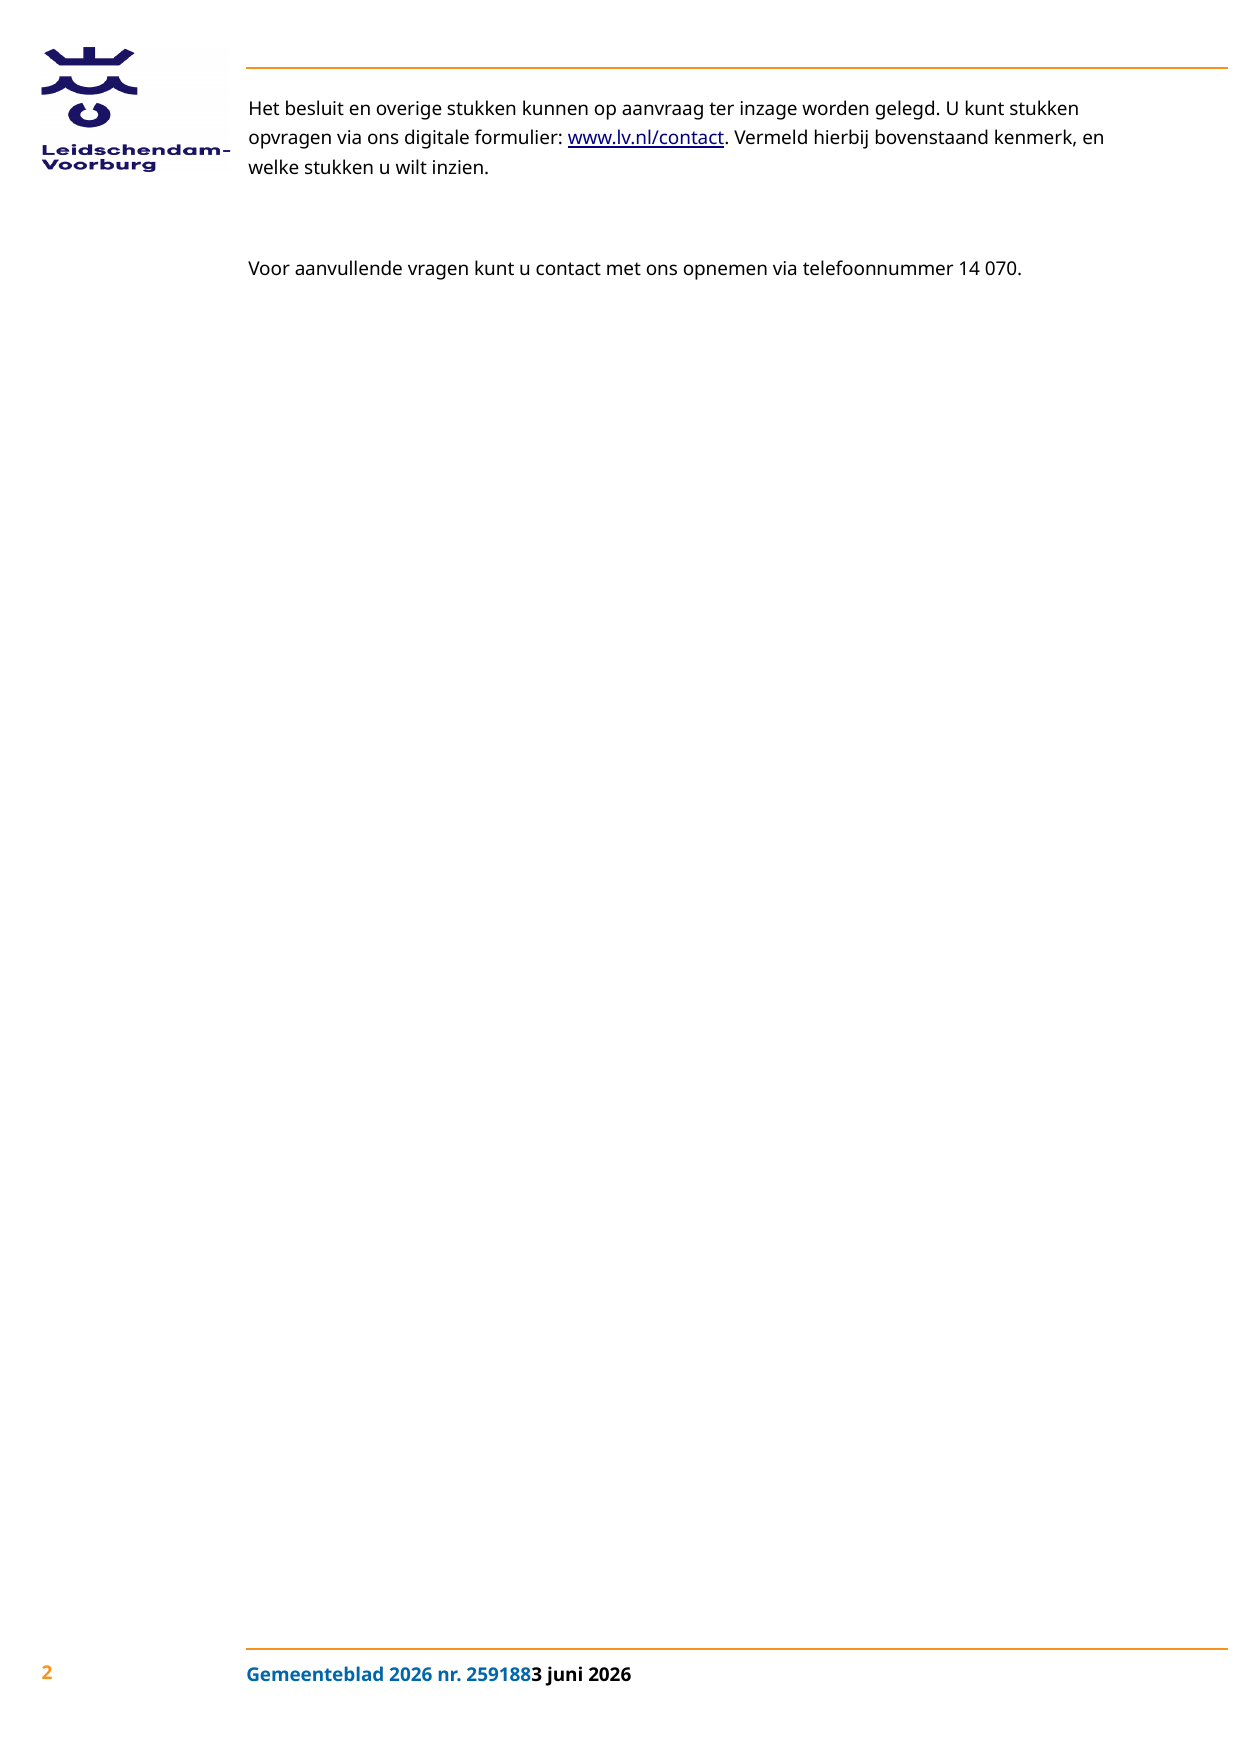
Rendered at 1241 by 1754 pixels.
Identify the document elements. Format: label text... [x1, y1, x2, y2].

picture [41, 47, 231, 172]
text Voor aanvullende vragen kunt u contact met ons opnemen via telefoonnummer 14 070. [248, 255, 1152, 281]
text Het besluit en overige stukken kunnen op aanvraag ter inzage worden gelegd. U kunt stukken opvragen via ons digitale formulier: www.lv.nl/contact. Vermeld hierbij bovenstaand kenmerk, en welke stukken u wilt inzien. [248, 95, 1152, 180]
